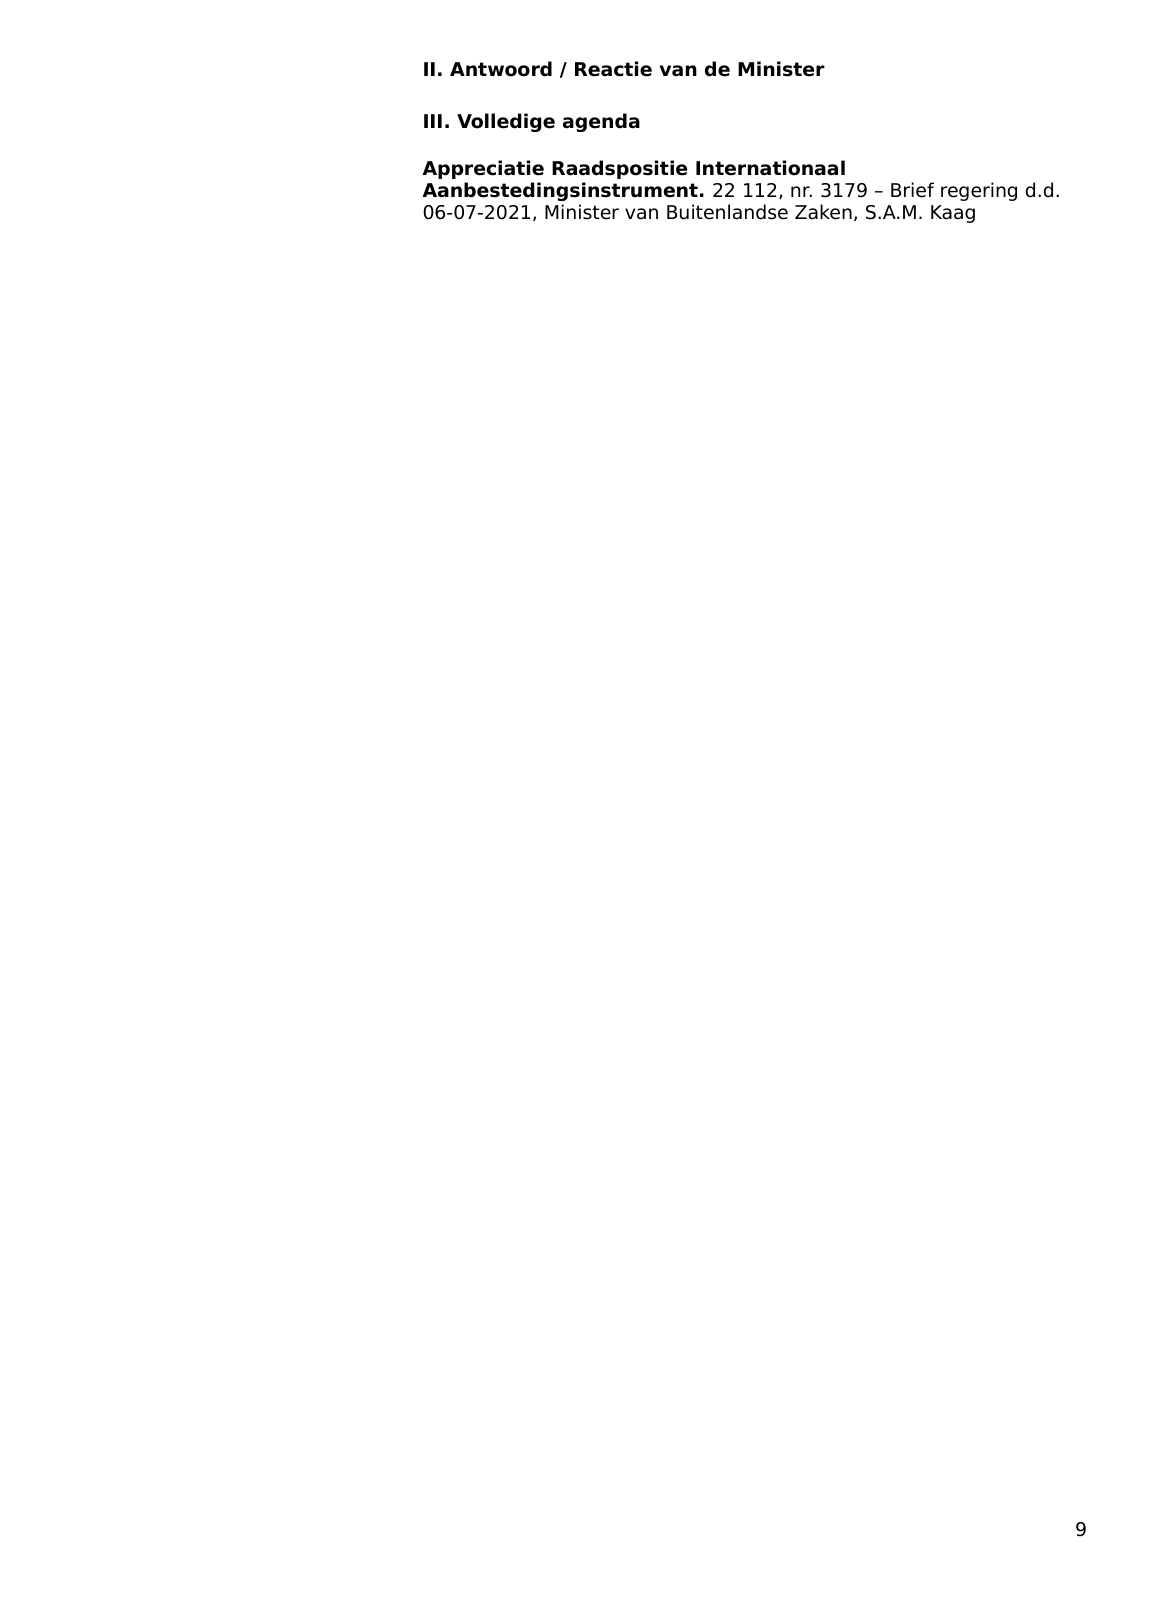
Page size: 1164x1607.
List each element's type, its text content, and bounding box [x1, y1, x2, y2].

subtitle II. Antwoord / Reactie van de Minister [422, 59, 1087, 81]
text Appreciatie Raadspositie Internationaal Aanbestedingsinstrument. 22 112, nr. 3179 – Brief regering d.d. 06-07-2021, Minister van Buitenlandse Zaken, S.A.M. Kaag [422, 158, 1087, 224]
subtitle III. Volledige agenda [422, 111, 1087, 133]
